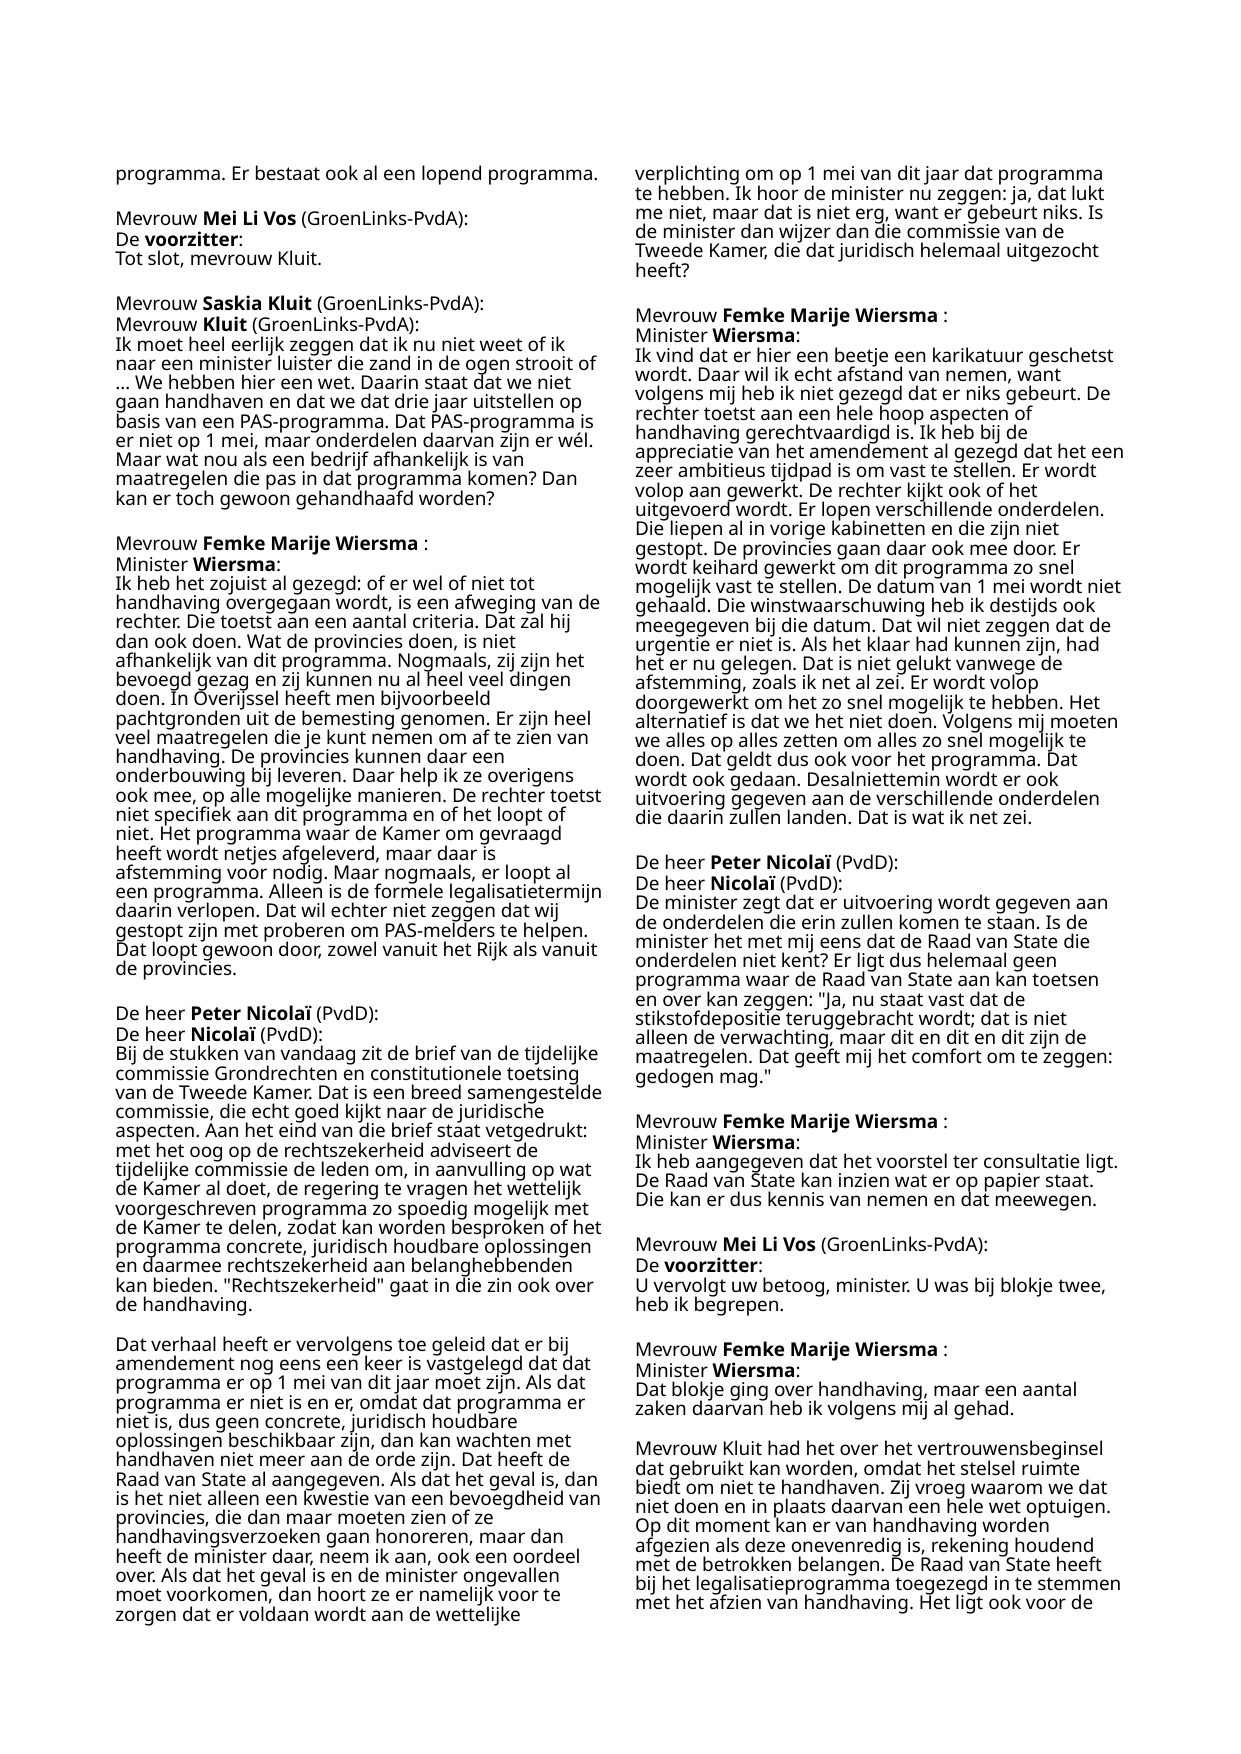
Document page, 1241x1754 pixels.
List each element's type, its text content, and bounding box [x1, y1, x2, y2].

text Mevrouw Femke Marije Wiersma : [635, 1108, 1125, 1134]
text Mevrouw Femke Marije Wiersma : [115, 530, 605, 556]
text Mevrouw Femke Marije Wiersma : [635, 302, 1125, 327]
text Mevrouw Kluit (GroenLinks-PvdA): [115, 316, 605, 336]
text Ik moet heel eerlijk zeggen dat ik nu niet weet of ik naar een minister luister die zand in de ogen strooit of … We hebben hier een wet. Daarin staat dat we niet gaan handhaven en dat we dat drie jaar uitstellen op basis van een PAS-programma. Dat PAS-programma is er niet op 1 mei, maar onderdelen daarvan zijn er wél. Maar wat nou als een bedrijf afhankelijk is van maatregelen die pas in dat programma komen? Dan kan er toch gewoon gehandhaafd worden? [115, 336, 605, 509]
text Mevrouw Femke Marije Wiersma : [635, 1336, 1125, 1362]
text Bij de stukken van vandaag zit de brief van de tijdelijke commissie Grondrechten en constitutionele toetsing van de Tweede Kamer. Dat is een breed samengestelde commissie, die echt goed kijkt naar de juridische aspecten. Aan het eind van die brief staat vetgedrukt: met het oog op de rechtszekerheid adviseert de tijdelijke commissie de leden om, in aanvulling op wat de Kamer al doet, de regering te vragen het wettelijk voorgeschreven programma zo spoedig mogelijk met de Kamer te delen, zodat kan worden besproken of het programma concrete, juridisch houdbare oplossingen en daarmee rechtszekerheid aan belanghebbenden kan bieden. "Rechtszekerheid" gaat in die zin ook over de handhaving. [115, 1045, 605, 1315]
text Ik heb aangegeven dat het voorstel ter consultatie ligt. De Raad van State kan inzien wat er op papier staat. Die kan er dus kennis van nemen en dat meewegen. [635, 1153, 1125, 1211]
text U vervolgt uw betoog, minister. U was bij blokje twee, heb ik begrepen. [635, 1277, 1125, 1315]
text Ik vind dat er hier een beetje een karikatuur geschetst wordt. Daar wil ik echt afstand van nemen, want volgens mij heb ik niet gezegd dat er niks gebeurt. De rechter toetst aan een hele hoop aspecten of handhaving gerechtvaardigd is. Ik heb bij de appreciatie van het amendement al gezegd dat het een zeer ambitieus tijdpad is om vast te stellen. Er wordt volop aan gewerkt. De rechter kijkt ook of het uitgevoerd wordt. Er lopen verschillende onderdelen. Die liepen al in vorige kabinetten en die zijn niet gestopt. De provincies gaan daar ook mee door. Er wordt keihard gewerkt om dit programma zo snel mogelijk vast te stellen. De datum van 1 mei wordt niet gehaald. Die winstwaarschuwing heb ik destijds ook meegegeven bij die datum. Dat wil niet zeggen dat de urgentie er niet is. Als het klaar had kunnen zijn, had het er nu gelegen. Dat is niet gelukt vanwege de afstemming, zoals ik net al zei. Er wordt volop doorgewerkt om het zo snel mogelijk te hebben. Het alternatief is dat we het niet doen. Volgens mij moeten we alles op alles zetten om alles zo snel mogelijk te doen. Dat geldt dus ook voor het programma. Dat wordt ook gedaan. Desalniettemin wordt er ook uitvoering gegeven aan de verschillende onderdelen die daarin zullen landen. Dat is wat ik net zei. [635, 347, 1125, 828]
text Minister Wiersma: [635, 327, 1125, 347]
text De voorzitter: [115, 231, 605, 250]
text De minister zegt dat er uitvoering wordt gegeven aan de onderdelen die erin zullen komen te staan. Is de minister het met mij eens dat de Raad van State die onderdelen niet kent? Er ligt dus helemaal geen programma waar de Raad van State aan kan toetsen en over kan zeggen: "Ja, nu staat vast dat de stikstofdepositie teruggebracht wordt; dat is niet alleen de verwachting, maar dit en dit en dit zijn de maatregelen. Dat geeft mij het comfort om te zeggen: gedogen mag." [635, 894, 1125, 1087]
text Minister Wiersma: [115, 556, 605, 575]
text Mevrouw Saskia Kluit (GroenLinks-PvdA): [115, 291, 605, 316]
text De heer Nicolaï (PvdD): [635, 875, 1125, 894]
text De heer Peter Nicolaï (PvdD): [635, 849, 1125, 875]
text Dat verhaal heeft er vervolgens toe geleid dat er bij amendement nog eens een keer is vastgelegd dat dat programma er op 1 mei van dit jaar moet zijn. Als dat programma er niet is en er, omdat dat programma er niet is, dus geen concrete, juridisch houdbare oplossingen beschikbaar zijn, dan kan wachten met handhaven niet meer aan de orde zijn. Dat heeft de Raad van State al aangegeven. Als dat het geval is, dan is het niet alleen een kwestie van een bevoegdheid van provincies, die dan maar moeten zien of ze handhavingsverzoeken gaan honoreren, maar dan heeft de minister daar, neem ik aan, ook een oordeel over. Als dat het geval is en de minister ongevallen moet voorkomen, dan hoort ze er namelijk voor te zorgen dat er voldaan wordt aan de wettelijke [115, 1336, 605, 1625]
text De heer Nicolaï (PvdD): [115, 1026, 605, 1045]
text verplichting om op 1 mei van dit jaar dat programma te hebben. Ik hoor de minister nu zeggen: ja, dat lukt me niet, maar dat is niet erg, want er gebeurt niks. Is de minister dan wijzer dan die commissie van de Tweede Kamer, die dat juridisch helemaal uitgezocht heeft? [635, 165, 1125, 281]
text Minister Wiersma: [635, 1362, 1125, 1381]
text De heer Peter Nicolaï (PvdD): [115, 1000, 605, 1026]
text Minister Wiersma: [635, 1134, 1125, 1153]
text Mevrouw Mei Li Vos (GroenLinks-PvdA): [635, 1232, 1125, 1257]
text Mevrouw Kluit had het over het vertrouwensbeginsel dat gebruikt kan worden, omdat het stelsel ruimte biedt om niet te handhaven. Zij vroeg waarom we dat niet doen en in plaats daarvan een hele wet optuigen. Op dit moment kan er van handhaving worden afgezien als deze onevenredig is, rekening houdend met de betrokken belangen. De Raad van State heeft bij het legalisatieprogramma toegezegd in te stemmen met het afzien van handhaving. Het ligt ook voor de [635, 1440, 1125, 1614]
text Ik heb het zojuist al gezegd: of er wel of niet tot handhaving overgegaan wordt, is een afweging van de rechter. Die toetst aan een aantal criteria. Dat zal hij dan ook doen. Wat de provincies doen, is niet afhankelijk van dit programma. Nogmaals, zij zijn het bevoegd gezag en zij kunnen nu al heel veel dingen doen. In Overijssel heeft men bijvoorbeeld pachtgronden uit de bemesting genomen. Er zijn heel veel maatregelen die je kunt nemen om af te zien van handhaving. De provincies kunnen daar een onderbouwing bij leveren. Daar help ik ze overigens ook mee, op alle mogelijke manieren. De rechter toetst niet specifiek aan dit programma en of het loopt of niet. Het programma waar de Kamer om gevraagd heeft wordt netjes afgeleverd, maar daar is afstemming voor nodig. Maar nogmaals, er loopt al een programma. Alleen is de formele legalisatietermijn daarin verlopen. Dat wil echter niet zeggen dat wij gestopt zijn met proberen om PAS-melders te helpen. Dat loopt gewoon door, zowel vanuit het Rijk als vanuit de provincies. [115, 575, 605, 979]
text De voorzitter: [635, 1257, 1125, 1277]
text programma. Er bestaat ook al een lopend programma. [115, 165, 605, 184]
text Dat blokje ging over handhaving, maar een aantal zaken daarvan heb ik volgens mij al gehad. [635, 1381, 1125, 1419]
text Tot slot, mevrouw Kluit. [115, 250, 605, 270]
text Mevrouw Mei Li Vos (GroenLinks-PvdA): [115, 205, 605, 231]
